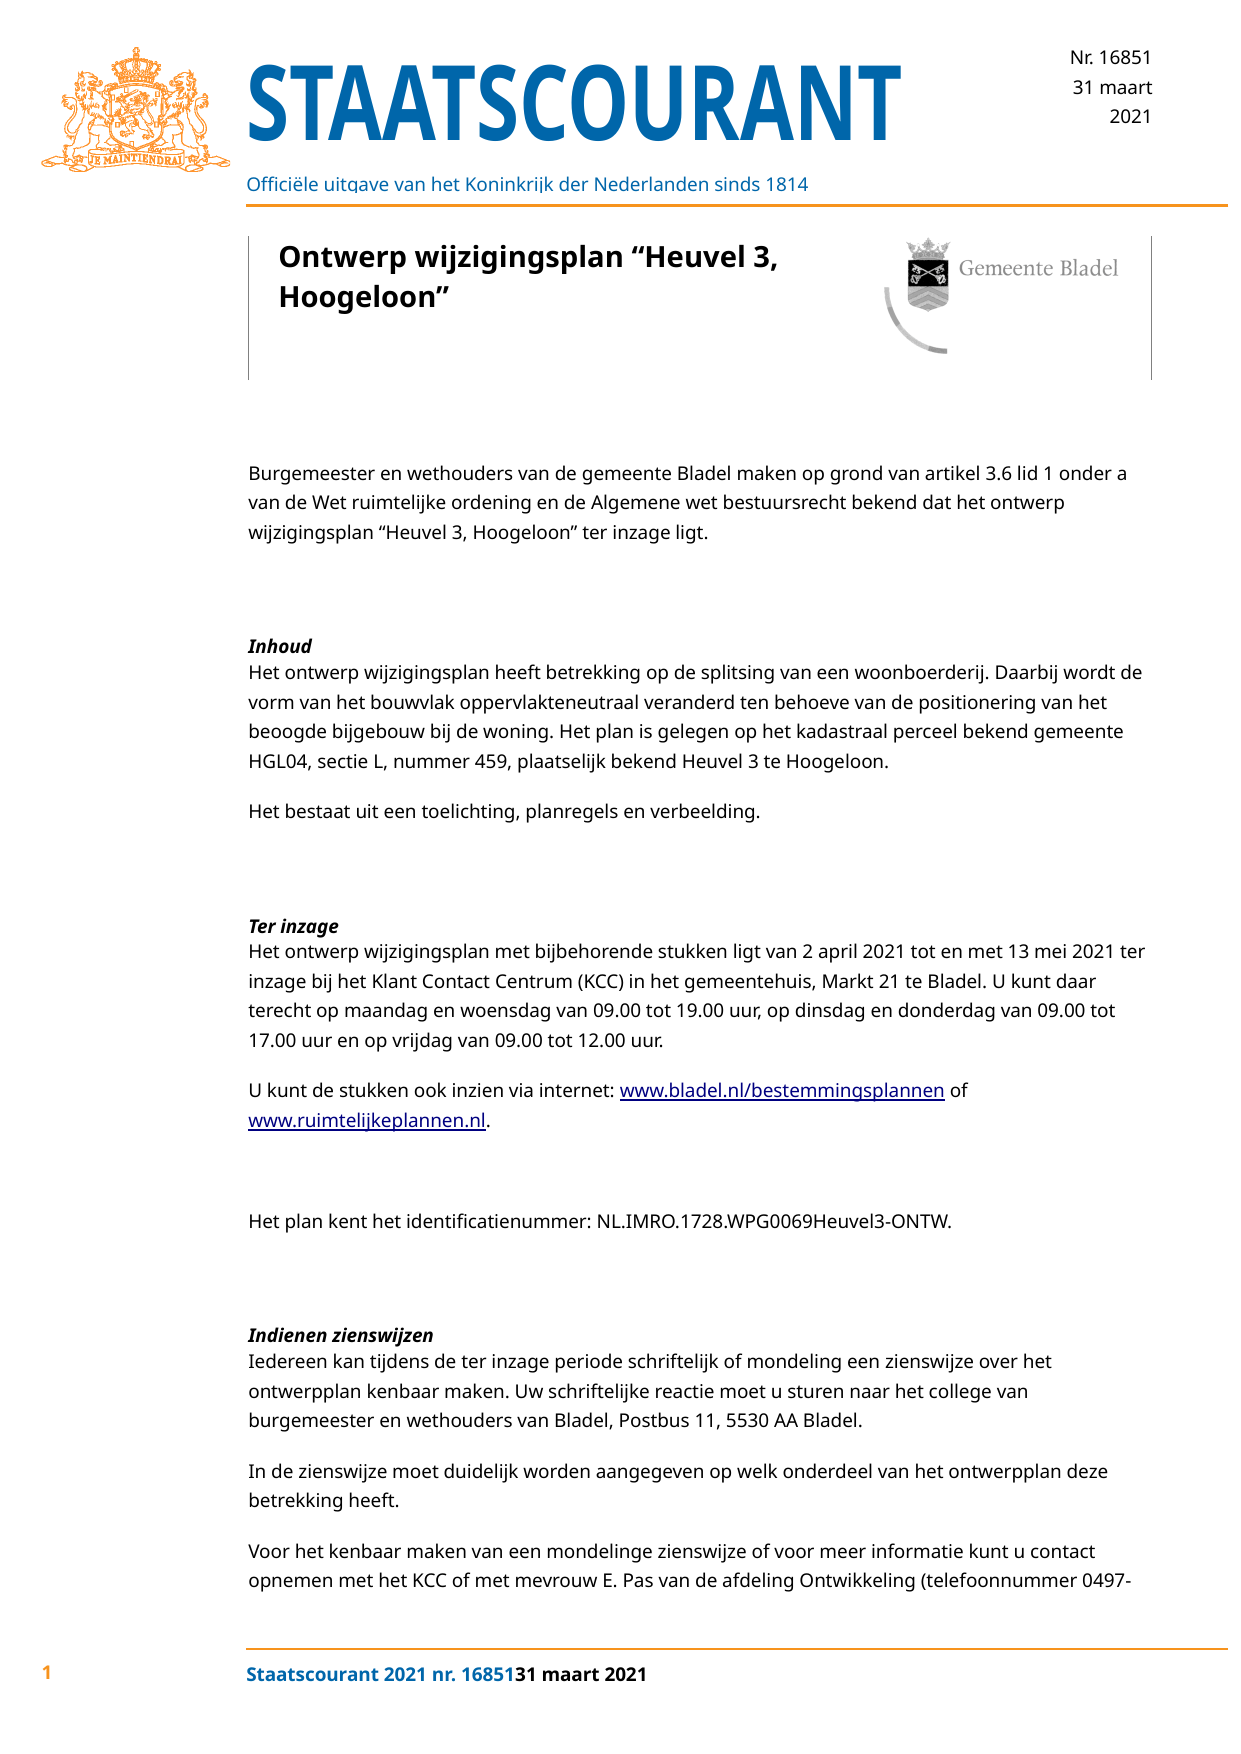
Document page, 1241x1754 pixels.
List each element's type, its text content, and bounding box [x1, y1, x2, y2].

text Burgemeester en wethouders van de gemeente Bladel maken op grond van artikel 3.6 lid 1 onder a van de Wet ruimtelijke ordening en de Algemene wet bestuursrecht bekend dat het ontwerp wijzigingsplan “Heuvel 3, Hoogeloon” ter inzage ligt. [248, 460, 1152, 545]
text Ter inzage [248, 913, 1152, 938]
table_header Ontwerp wijzigingsplan “Heuvel 3, Hoogeloon” [249, 236, 850, 380]
text Inhoud [248, 633, 1152, 659]
text U kunt de stukken ook inzien via internet: www.bladel.nl/bestemmingsplannen of www.ruimtelijkeplannen.nl. [248, 1078, 1152, 1133]
picture [41, 47, 231, 172]
text Iedereen kan tijdens de ter inzage periode schriftelijk of mondeling een zienswijze over het ontwerpplan kenbaar maken. Uw schriftelijke reactie moet u sturen naar het college van burgemeester en wethouders van Bladel, Postbus 11, 5530 AA Bladel. [248, 1348, 1152, 1433]
text Het plan kent het identificatienummer: NL.IMRO.1728.WPG0069Heuvel3-ONTW. [248, 1208, 1152, 1234]
text Het ontwerp wijzigingsplan heeft betrekking op de splitsing van een woonboerderij. Daarbij wordt de vorm van het bouwvlak oppervlakteneutraal veranderd ten behoeve van de positionering van het beoogde bijgebouw bij de woning. Het plan is gelegen op het kadastraal perceel bekend gemeente HGL04, sectie L, nummer 459, plaatselijk bekend Heuvel 3 te Hoogeloon. [248, 659, 1152, 774]
text Het bestaat uit een toelichting, planregels en verbeelding. [248, 798, 1152, 824]
text Het ontwerp wijzigingsplan met bijbehorende stukken ligt van 2 april 2021 tot en met 13 mei 2021 ter inzage bij het Klant Contact Centrum (KCC) in het gemeentehuis, Markt 21 te Bladel. U kunt daar terecht op maandag en woensdag van 09.00 tot 19.00 uur, op dinsdag en donderdag van 09.00 tot 17.00 uur en op vrijdag van 09.00 tot 12.00 uur. [248, 938, 1152, 1053]
text In de zienswijze moet duidelijk worden aangegeven op welk onderdeel van het ontwerpplan deze betrekking heeft. [248, 1458, 1152, 1513]
picture [882, 236, 1119, 355]
text Voor het kenbaar maken van een mondelinge zienswijze of voor meer informatie kunt u contact opnemen met het KCC of met mevrouw E. Pas van de afdeling Ontwikkeling (telefoonnummer 0497- [248, 1538, 1152, 1593]
text Indienen zienswijzen [248, 1322, 1152, 1348]
table_header [850, 236, 1151, 380]
